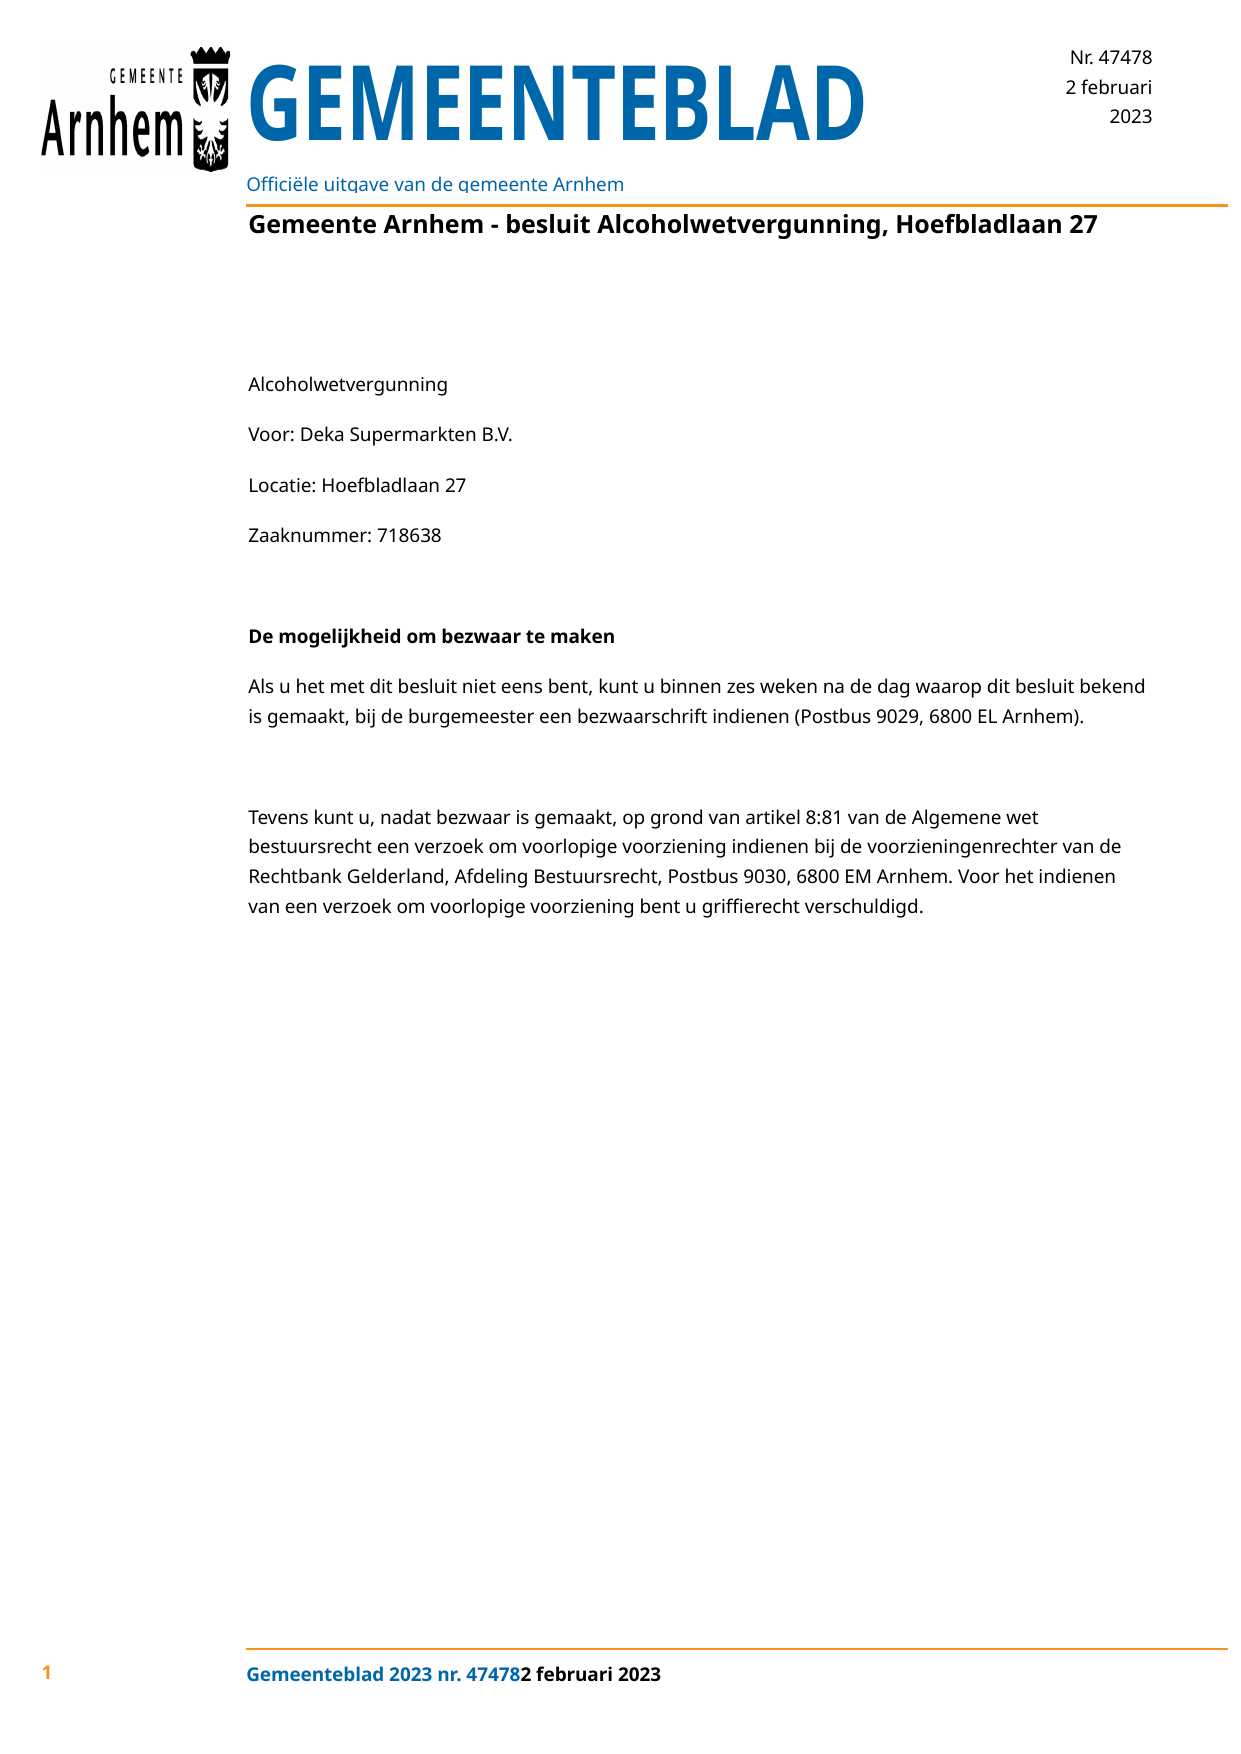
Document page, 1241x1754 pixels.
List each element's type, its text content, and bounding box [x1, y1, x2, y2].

text De mogelijkheid om bezwaar te maken [248, 623, 1152, 649]
text Tevens kunt u, nadat bezwaar is gemaakt, op grond van artikel 8:81 van de Algemene wet bestuursrecht een verzoek om voorlopige voorziening indienen bij de voorzieningenrechter van de Rechtbank Gelderland, Afdeling Bestuursrecht, Postbus 9030, 6800 EM Arnhem. Voor het indienen van een verzoek om voorlopige voorziening bent u griffierecht verschuldigd. [248, 804, 1152, 918]
text Gemeente Arnhem - besluit Alcoholwetvergunning, Hoefbladlaan 27 [248, 207, 1152, 241]
text Zaaknummer: 718638 [248, 522, 1152, 548]
text Voor: Deka Supermarkten B.V. [248, 422, 1152, 447]
text Als u het met dit besluit niet eens bent, kunt u binnen zes weken na de dag waarop dit besluit bekend is gemaakt, bij de burgemeester een bezwaarschrift indienen (Postbus 9029, 6800 EL Arnhem). [248, 674, 1152, 729]
text Alcoholwetvergunning [248, 371, 1152, 397]
text Locatie: Hoefbladlaan 27 [248, 472, 1152, 498]
picture [41, 47, 231, 172]
